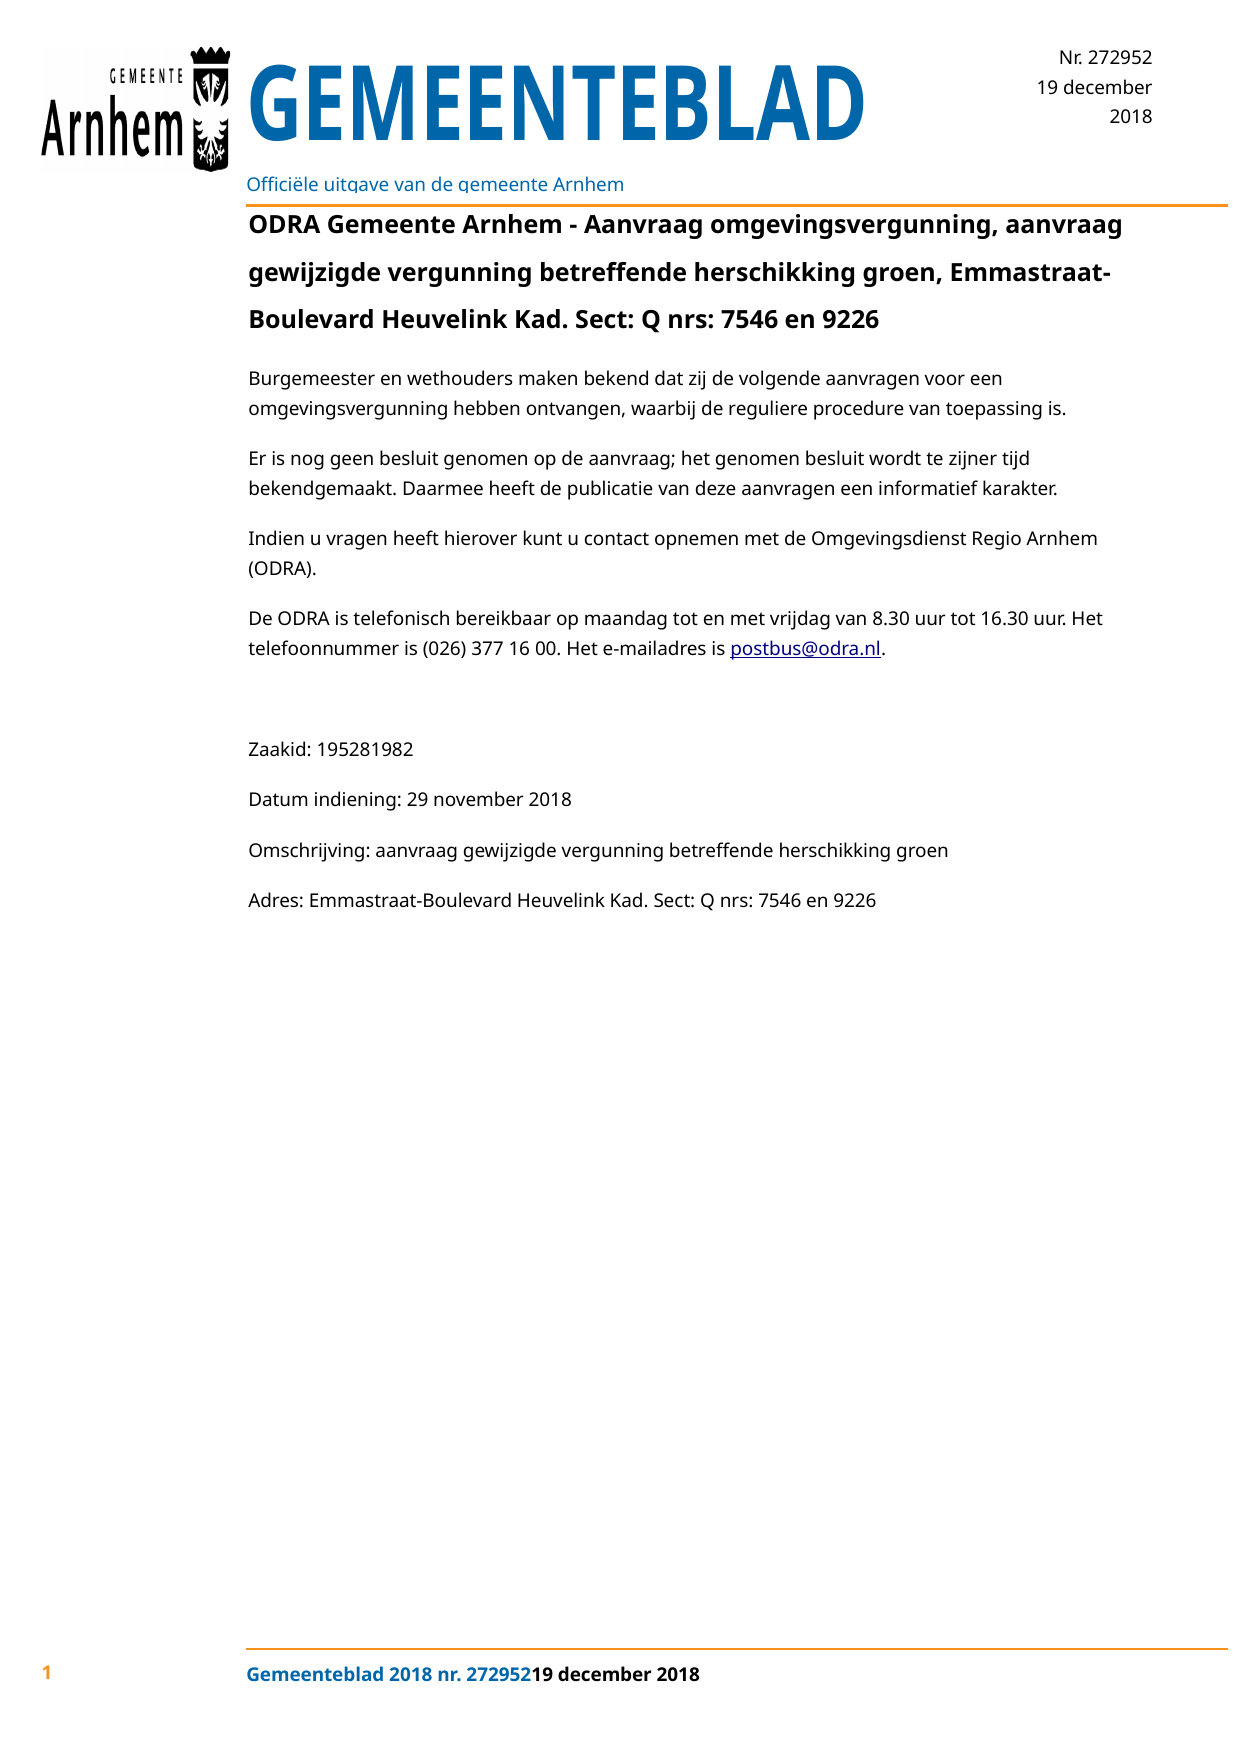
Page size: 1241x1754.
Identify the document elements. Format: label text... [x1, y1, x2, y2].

text Burgemeester en wethouders maken bekend dat zij de volgende aanvragen voor een omgevingsvergunning hebben ontvangen, waarbij de reguliere procedure van toepassing is. [248, 366, 1152, 421]
text De ODRA is telefonisch bereikbaar op maandag tot en met vrijdag van 8.30 uur tot 16.30 uur. Het telefoonnummer is (026) 377 16 00. Het e-mailadres is postbus@odra.nl. [248, 606, 1152, 661]
text Adres: Emmastraat-Boulevard Heuvelink Kad. Sect: Q nrs: 7546 en 9226 [248, 887, 1152, 913]
text Indien u vragen heeft hierover kunt u contact opnemen met de Omgevingsdienst Regio Arnhem (ODRA). [248, 526, 1152, 581]
text Omschrijving: aanvraag gewijzigde vergunning betreffende herschikking groen [248, 837, 1152, 862]
text Datum indiening: 29 november 2018 [248, 786, 1152, 812]
text ODRA Gemeente Arnhem - Aanvraag omgevingsvergunning, aanvraag gewijzigde vergunning betreffende herschikking groen, Emmastraat-Boulevard Heuvelink Kad. Sect: Q nrs: 7546 en 9226 [248, 207, 1152, 336]
picture [41, 47, 231, 172]
text Zaakid: 195281982 [248, 736, 1152, 762]
text Er is nog geen besluit genomen op de aanvraag; het genomen besluit wordt te zijner tijd bekendgemaakt. Daarmee heeft de publicatie van deze aanvragen een informatief karakter. [248, 446, 1152, 501]
